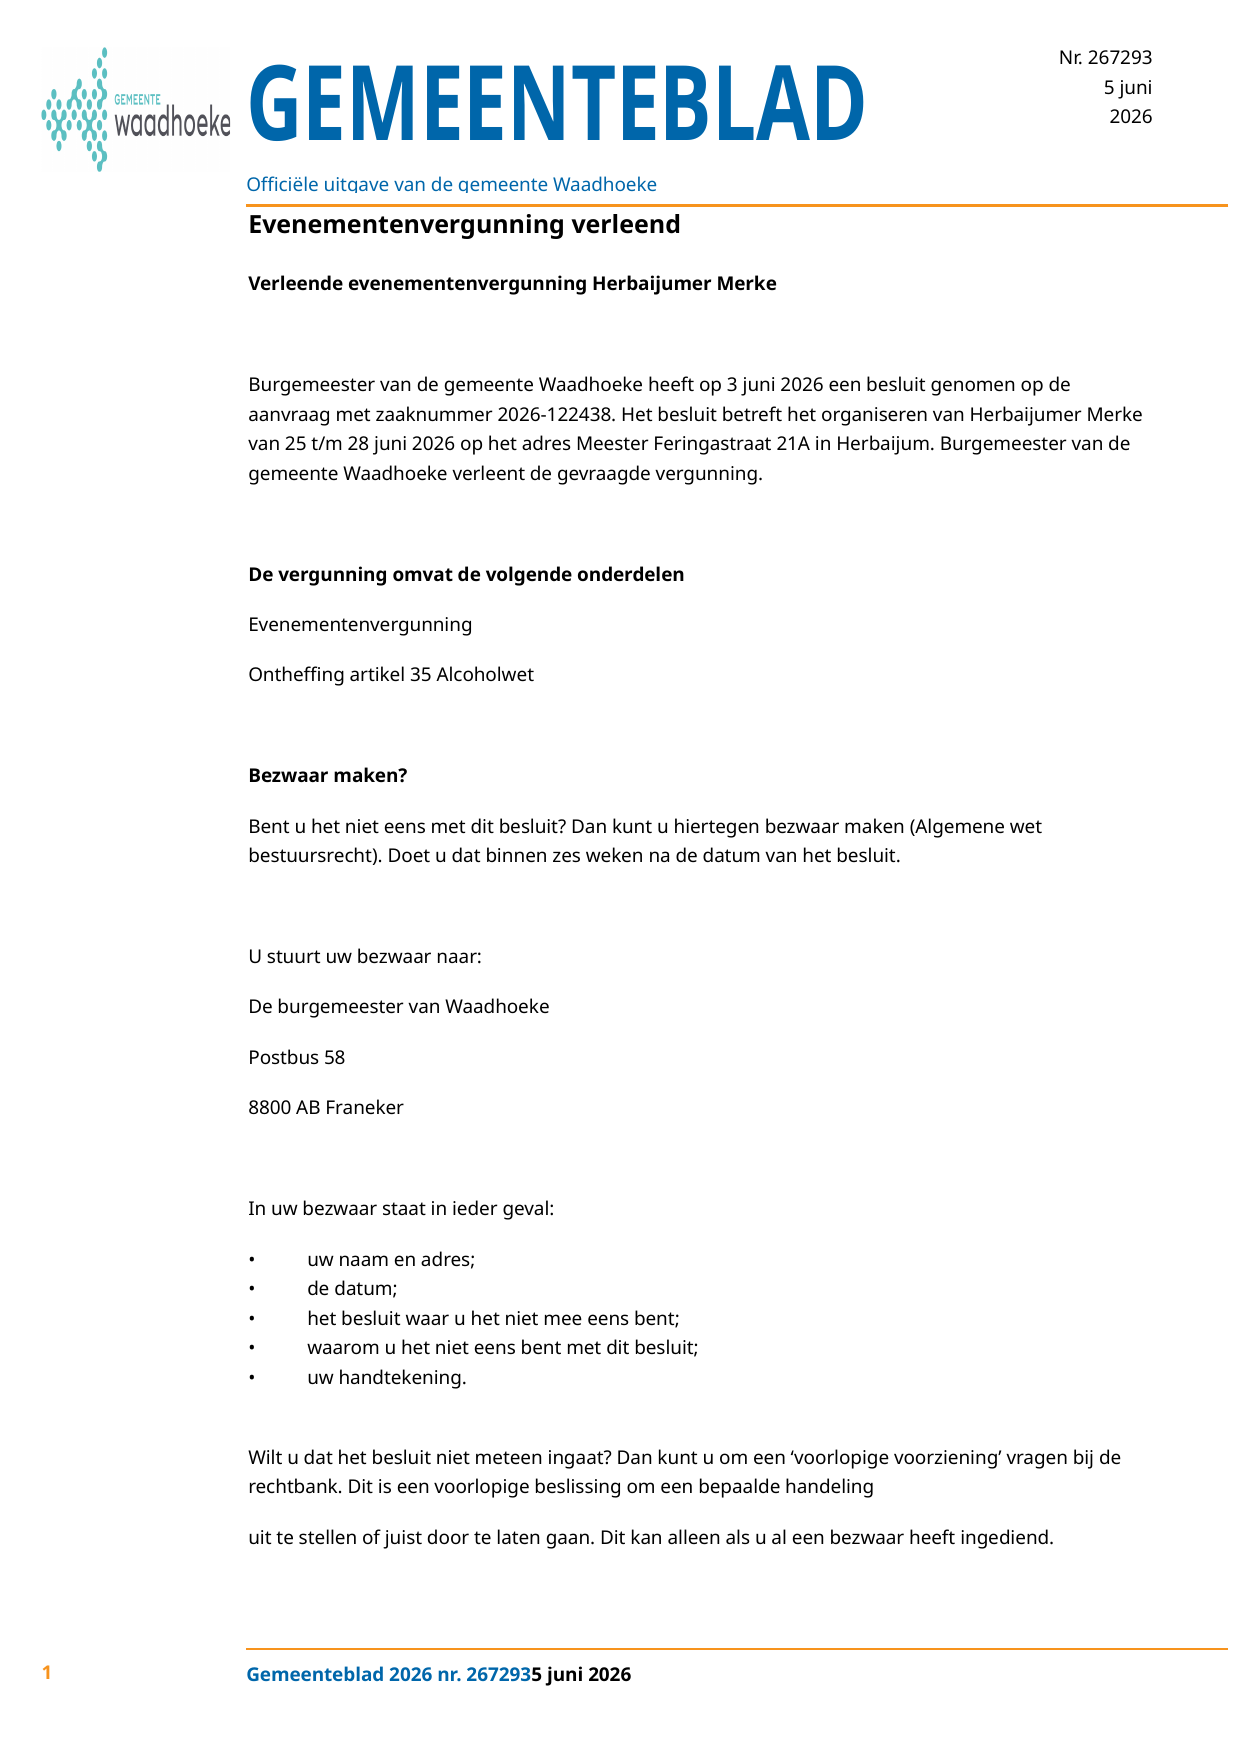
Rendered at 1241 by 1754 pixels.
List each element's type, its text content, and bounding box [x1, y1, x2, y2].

text Ontheffing artikel 35 Alcoholwet [248, 662, 1152, 687]
text uit te stellen of juist door te laten gaan. Dit kan alleen als u al een bezwaar heeft ingediend. [248, 1524, 1152, 1550]
list de datum; [248, 1275, 1152, 1301]
list uw naam en adres; [248, 1246, 1152, 1271]
text De burgemeester van Waadhoeke [248, 994, 1152, 1019]
text Evenementenvergunning verleend [248, 207, 1152, 241]
text Postbus 58 [248, 1044, 1152, 1070]
text Evenementenvergunning [248, 611, 1152, 637]
text U stuurt uw bezwaar naar: [248, 943, 1152, 969]
text De vergunning omvat de volgende onderdelen [248, 561, 1152, 586]
picture [41, 47, 231, 172]
text Bent u het niet eens met dit besluit? Dan kunt u hiertegen bezwaar maken (Algemene wet bestuursrecht). Doet u dat binnen zes weken na de datum van het besluit. [248, 813, 1152, 868]
list uw handtekening. [248, 1364, 1152, 1390]
text Burgemeester van de gemeente Waadhoeke heeft op 3 juni 2026 een besluit genomen op de aanvraag met zaaknummer 2026-122438. Het besluit betreft het organiseren van Herbaijumer Merke van 25 t/m 28 juni 2026 op het adres Meester Feringastraat 21A in Herbaijum. Burgemeester van de gemeente Waadhoeke verleent de gevraagde vergunning. [248, 371, 1152, 486]
text Bezwaar maken? [248, 762, 1152, 788]
list waarom u het niet eens bent met dit besluit; [248, 1334, 1152, 1360]
list het besluit waar u het niet mee eens bent; [248, 1305, 1152, 1331]
text Wilt u dat het besluit niet meteen ingaat? Dan kunt u om een ‘voorlopige voorziening’ vragen bij de rechtbank. Dit is een voorlopige beslissing om een bepaalde handeling [248, 1444, 1152, 1499]
text Verleende evenementenvergunning Herbaijumer Merke [248, 270, 1152, 296]
text In uw bezwaar staat in ieder geval: [248, 1195, 1152, 1221]
text 8800 AB Franeker [248, 1094, 1152, 1120]
